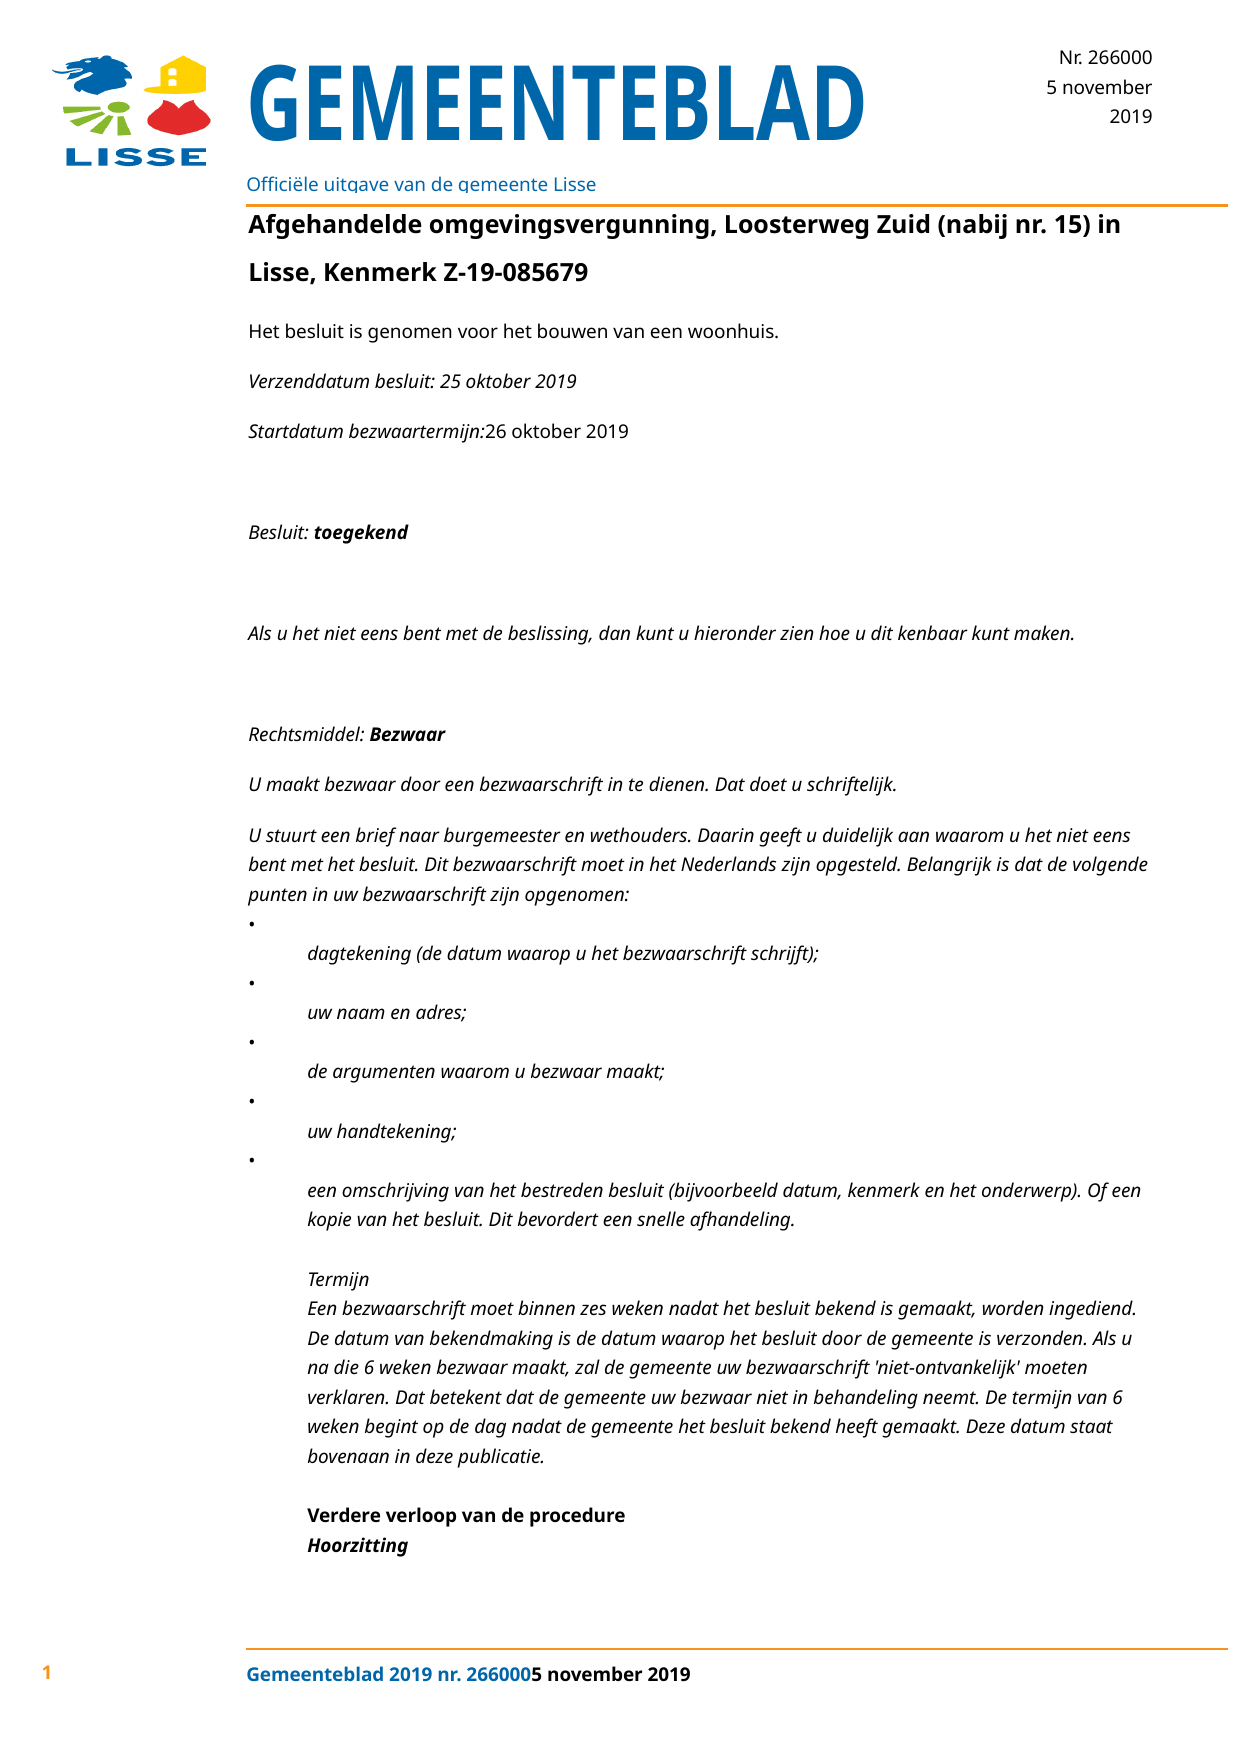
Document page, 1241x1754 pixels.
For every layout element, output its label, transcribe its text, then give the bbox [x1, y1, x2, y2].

text Als u het niet eens bent met de beslissing, dan kunt u hieronder zien hoe u dit kenbaar kunt maken. [248, 620, 1152, 646]
list de argumenten waarom u bezwaar maakt; [248, 1059, 1152, 1084]
text U maakt bezwaar door een bezwaarschrift in te dienen. Dat doet u schriftelijk. [248, 772, 1152, 797]
list uw naam en adres; [248, 999, 1152, 1025]
text Verzenddatum besluit: 25 oktober 2019 [248, 368, 1152, 394]
text Startdatum bezwaartermijn:26 oktober 2019 [248, 419, 1152, 444]
list Een bezwaarschrift moet binnen zes weken nadat het besluit bekend is gemaakt, worden ingediend. De datum van bekendmaking is de datum waarop het besluit door de gemeente is verzonden. Als u na die 6 weken bezwaar maakt, zal de gemeente uw bezwaarschrift 'niet-ontvankelijk' moeten verklaren. Dat betekent dat de gemeente uw bezwaar niet in behandeling neemt. De termijn van 6 weken begint op de dag nadat de gemeente het besluit bekend heeft gemaakt. Deze datum staat bovenaan in deze publicatie. [248, 1295, 1152, 1469]
text Rechtsmiddel: Bezwaar [248, 721, 1152, 747]
text Afgehandelde omgevingsvergunning, Loosterweg Zuid (nabij nr. 15) in Lisse, Kenmerk Z-19-085679 [248, 207, 1152, 288]
text U stuurt een brief naar burgemeester en wethouders. Daarin geeft u duidelijk aan waarom u het niet eens bent met het besluit. Dit bezwaarschrift moet in het Nederlands zijn opgesteld. Belangrijk is dat de volgende punten in uw bezwaarschrift zijn opgenomen: [248, 822, 1152, 907]
picture [41, 47, 231, 172]
list Verdere verloop van de procedure [248, 1502, 1152, 1528]
list Hoorzitting [248, 1532, 1152, 1558]
text Besluit: toegekend [248, 519, 1152, 545]
text Het besluit is genomen voor het bouwen van een woonhuis. [248, 318, 1152, 344]
list een omschrijving van het bestreden besluit (bijvoorbeeld datum, kenmerk en het onderwerp). Of een kopie van het besluit. Dit bevordert een snelle afhandeling. [248, 1177, 1152, 1232]
list dagtekening (de datum waarop u het bezwaarschrift schrijft); [248, 940, 1152, 966]
list Termijn [248, 1266, 1152, 1292]
list uw handtekening; [248, 1118, 1152, 1144]
